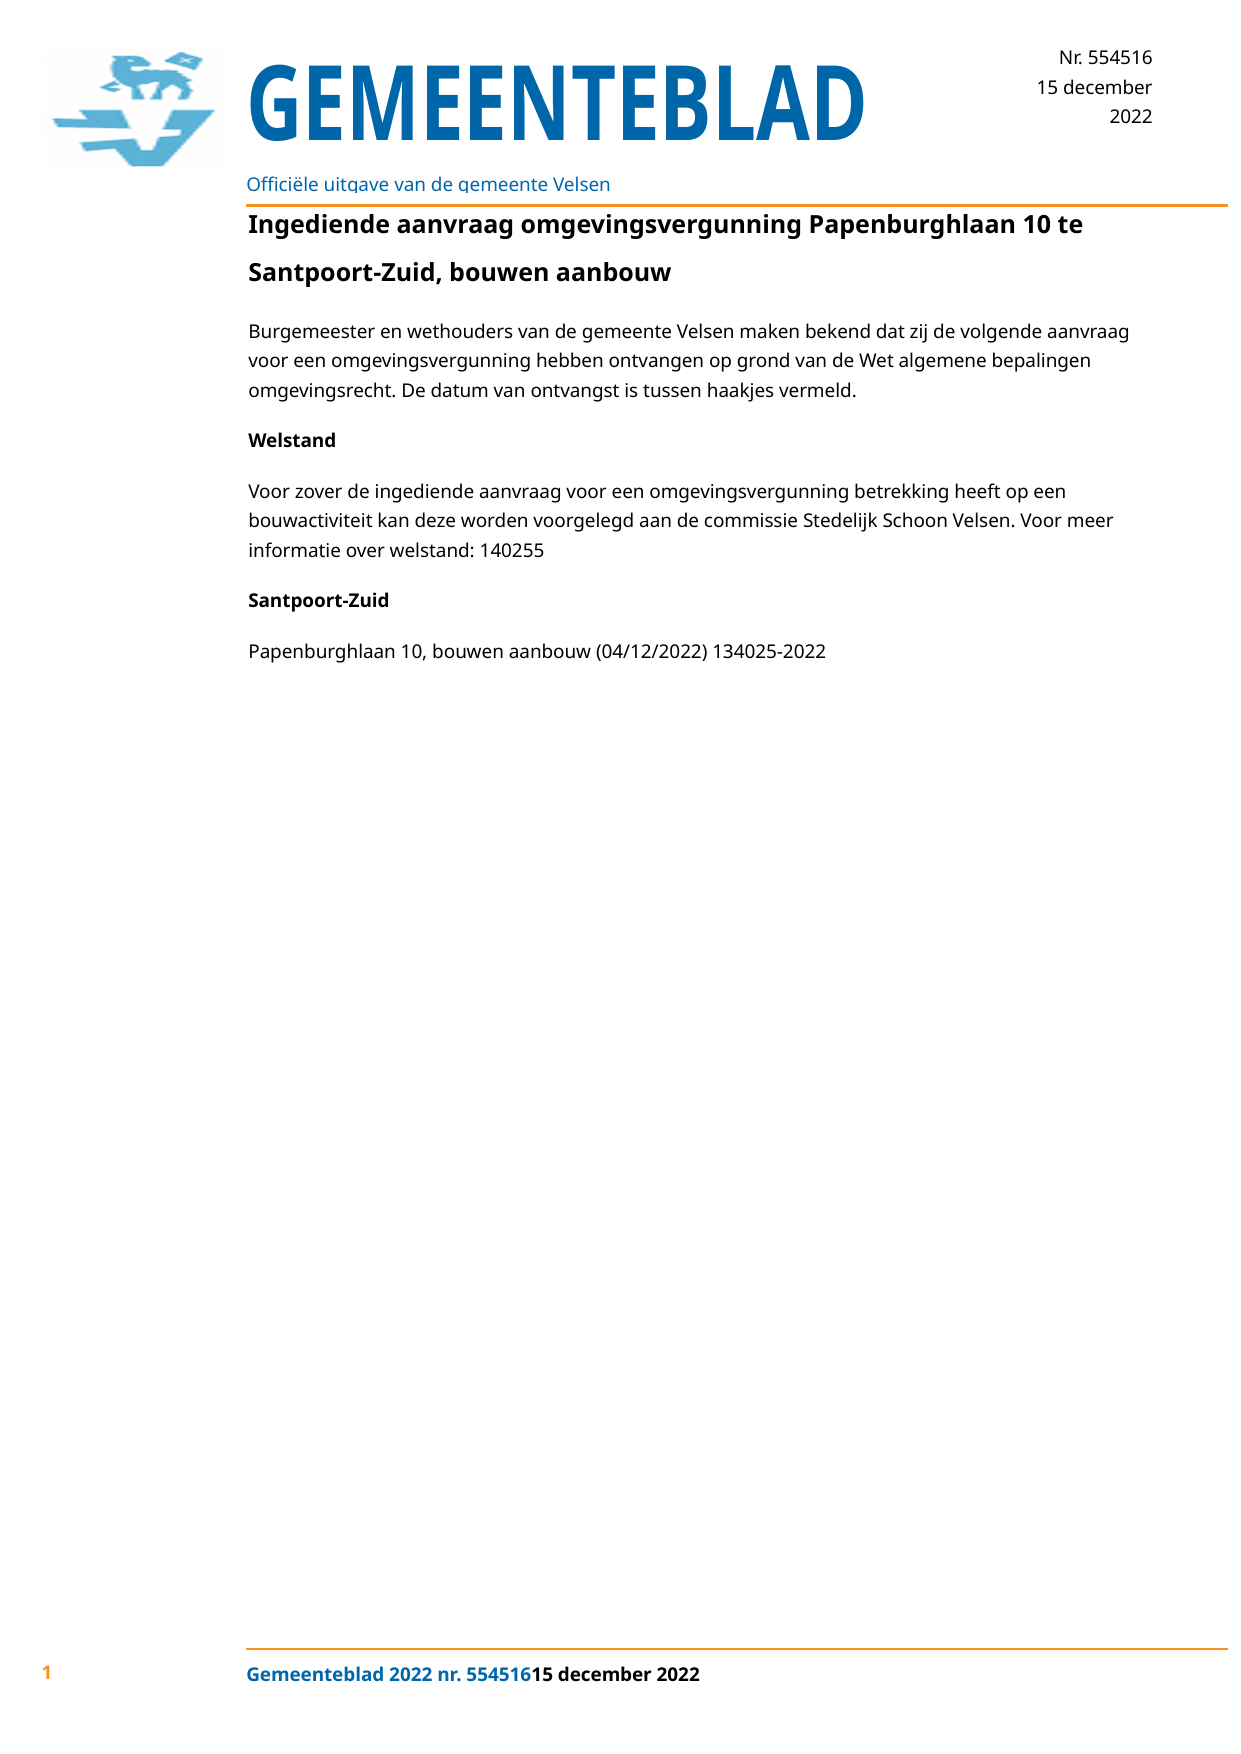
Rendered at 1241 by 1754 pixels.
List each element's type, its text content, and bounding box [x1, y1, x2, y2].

text Welstand [248, 427, 1152, 453]
picture [41, 47, 231, 172]
text Burgemeester en wethouders van de gemeente Velsen maken bekend dat zij de volgende aanvraag voor een omgevingsvergunning hebben ontvangen op grond van de Wet algemene bepalingen omgevingsrecht. De datum van ontvangst is tussen haakjes vermeld. [248, 318, 1152, 403]
text Papenburghlaan 10, bouwen aanbouw (04/12/2022) 134025-2022 [248, 638, 1152, 664]
text Santpoort-Zuid [248, 587, 1152, 613]
text Voor zover de ingediende aanvraag voor een omgevingsvergunning betrekking heeft op een bouwactiviteit kan deze worden voorgelegd aan de commissie Stedelijk Schoon Velsen. Voor meer informatie over welstand: 140255 [248, 478, 1152, 563]
text Ingediende aanvraag omgevingsvergunning Papenburghlaan 10 te Santpoort-Zuid, bouwen aanbouw [248, 207, 1152, 288]
